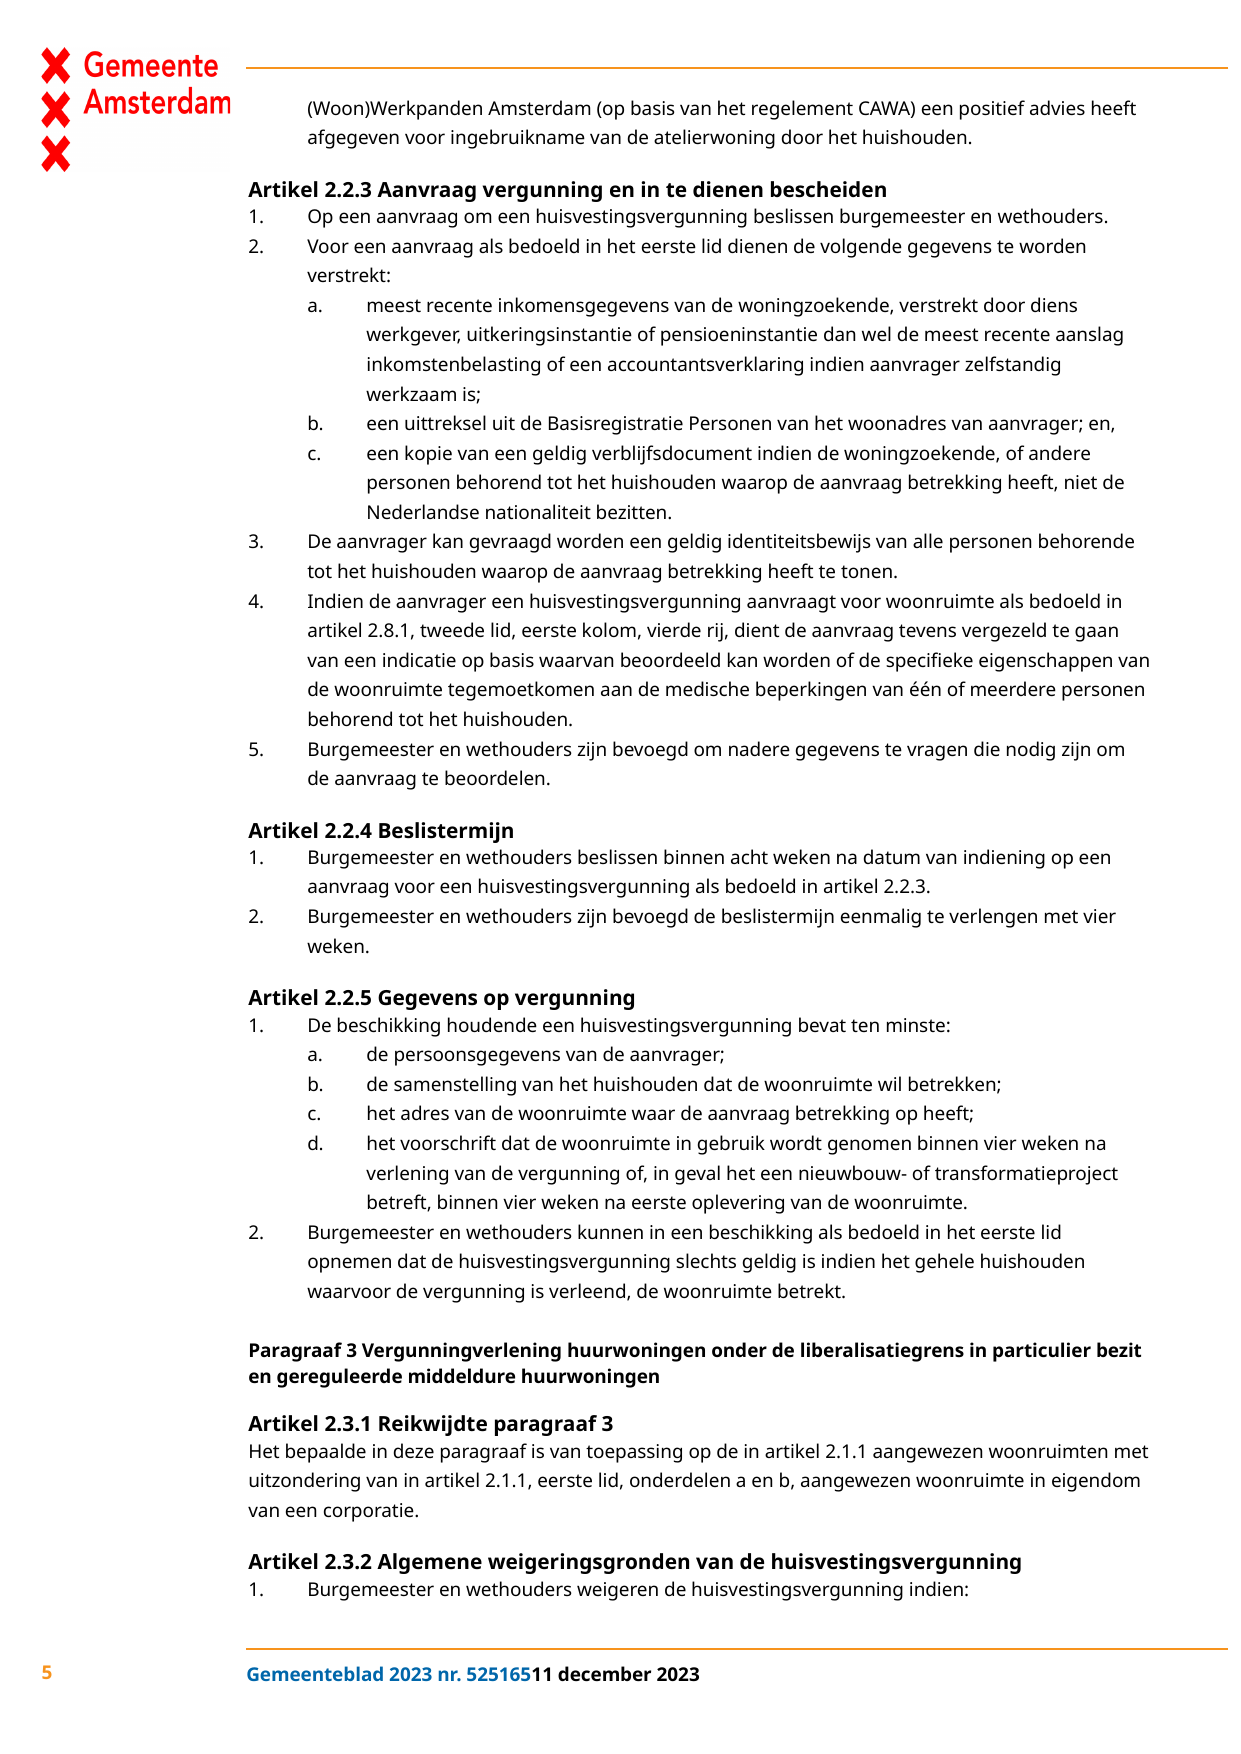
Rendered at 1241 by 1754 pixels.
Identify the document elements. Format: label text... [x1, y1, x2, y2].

list meest recente inkomensgegevens van de woningzoekende, verstrekt door diens werkgever, uitkeringsinstantie of pensioeninstantie dan wel de meest recente aanslag inkomstenbelasting of een accountantsverklaring indien aanvrager zelfstandig werkzaam is; [307, 292, 1152, 406]
list de samenstelling van het huishouden dat de woonruimte wil betrekken; [307, 1071, 1152, 1097]
list Burgemeester en wethouders zijn bevoegd de beslistermijn eenmalig te verlengen met vier weken. [248, 903, 1152, 959]
picture [41, 47, 231, 172]
text Het bepaalde in deze paragraaf is van toepassing op de in artikel 2.1.1 aangewezen woonruimten met uitzondering van in artikel 2.1.1, eerste lid, onderdelen a en b, aangewezen woonruimte in eigendom van een corporatie. [248, 1438, 1152, 1523]
text Artikel 2.2.5 Gegevens op vergunning [248, 983, 1152, 1012]
list het adres van de woonruimte waar de aanvraag betrekking op heeft; [307, 1101, 1152, 1126]
list Burgemeester en wethouders weigeren de huisvestingsvergunning indien: [248, 1576, 1152, 1602]
text Artikel 2.2.3 Aanvraag vergunning en in te dienen bescheiden [248, 175, 1152, 203]
list een uittreksel uit de Basisregistratie Personen van het woonadres van aanvrager; en, [307, 410, 1152, 436]
list Indien de aanvrager een huisvestingsvergunning aanvraagt voor woonruimte als bedoeld in artikel 2.8.1, tweede lid, eerste kolom, vierde rij, dient de aanvraag tevens vergezeld te gaan van een indicatie op basis waarvan beoordeeld kan worden of de specifieke eigenschappen van de woonruimte tegemoetkomen aan de medische beperkingen van één of meerdere personen behorend tot het huishouden. [248, 588, 1152, 732]
list de persoonsgegevens van de aanvrager; [307, 1041, 1152, 1067]
list het voorschrift dat de woonruimte in gebruik wordt genomen binnen vier weken na verlening van de vergunning of, in geval het een nieuwbouw- of transformatieproject betreft, binnen vier weken na eerste oplevering van de woonruimte. [307, 1130, 1152, 1215]
list Burgemeester en wethouders kunnen in een beschikking als bedoeld in het eerste lid opnemen dat de huisvestingsvergunning slechts geldig is indien het gehele huishouden waarvoor de vergunning is verleend, de woonruimte betrekt. [248, 1219, 1152, 1304]
text Artikel 2.2.4 Beslistermijn [248, 816, 1152, 844]
list een kopie van een geldig verblijfsdocument indien de woningzoekende, of andere personen behorend tot het huishouden waarop de aanvraag betrekking heeft, niet de Nederlandse nationaliteit bezitten. [307, 440, 1152, 525]
list Voor een aanvraag als bedoeld in het eerste lid dienen de volgende gegevens te worden verstrekt: [248, 233, 1152, 288]
text Artikel 2.3.2 Algemene weigeringsgronden van de huisvestingsvergunning [248, 1547, 1152, 1576]
text Artikel 2.3.1 Reikwijdte paragraaf 3 [248, 1409, 1152, 1438]
list (Woon)Werkpanden Amsterdam (op basis van het regelement CAWA) een positief advies heeft afgegeven voor ingebruikname van de atelierwoning door het huishouden. [248, 95, 1152, 150]
list De aanvrager kan gevraagd worden een geldig identiteitsbewijs van alle personen behorende tot het huishouden waarop de aanvraag betrekking heeft te tonen. [248, 529, 1152, 584]
list Op een aanvraag om een huisvestingsvergunning beslissen burgemeester en wethouders. [248, 203, 1152, 229]
list De beschikking houdende een huisvestingsvergunning bevat ten minste: [248, 1012, 1152, 1037]
list Burgemeester en wethouders zijn bevoegd om nadere gegevens te vragen die nodig zijn om de aanvraag te beoordelen. [248, 736, 1152, 791]
list Burgemeester en wethouders beslissen binnen acht weken na datum van indiening op een aanvraag voor een huisvestingsvergunning als bedoeld in artikel 2.2.3. [248, 844, 1152, 899]
text Paragraaf 3 Vergunningverlening huurwoningen onder de liberalisatiegrens in particulier bezit en gereguleerde middeldure huurwoningen [248, 1337, 1152, 1389]
